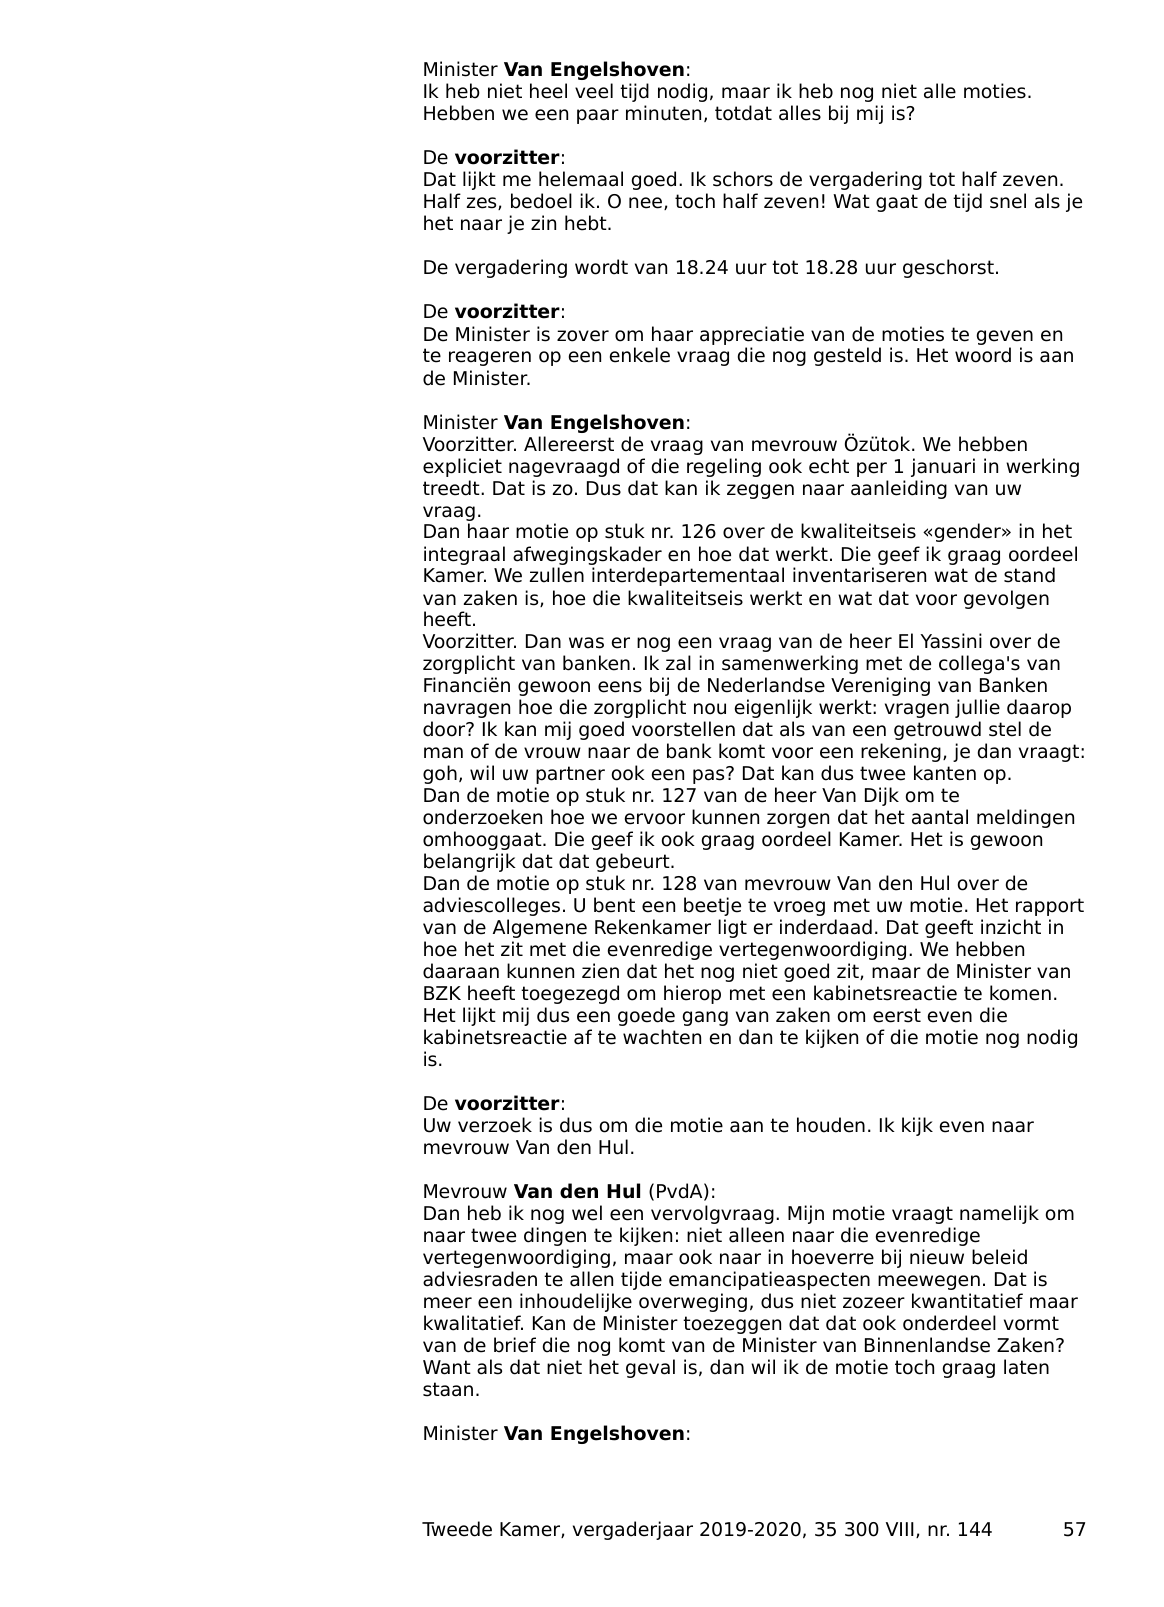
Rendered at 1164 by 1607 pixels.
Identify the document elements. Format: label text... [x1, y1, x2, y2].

text Minister Van Engelshoven: [422, 412, 1087, 433]
text De voorzitter: [422, 147, 1087, 169]
text De voorzitter: [422, 301, 1087, 323]
text Dan heb ik nog wel een vervolgvraag. Mijn motie vraagt namelijk om naar twee dingen te kijken: niet alleen naar die evenredige vertegenwoordiging, maar ook naar in hoeverre bij nieuw beleid adviesraden te allen tijde emancipatieaspecten meewegen. Dat is meer een inhoudelijke overweging, dus niet zozeer kwantitatief maar kwalitatief. Kan de Minister toezeggen dat dat ook onderdeel vormt van de brief die nog komt van de Minister van Binnenlandse Zaken? Want als dat niet het geval is, dan wil ik de motie toch graag laten staan. [422, 1203, 1087, 1401]
text Ik heb niet heel veel tijd nodig, maar ik heb nog niet alle moties. Hebben we een paar minuten, totdat alles bij mij is? [422, 81, 1087, 125]
text Uw verzoek is dus om die motie aan te houden. Ik kijk even naar mevrouw Van den Hul. [422, 1115, 1087, 1159]
text De vergadering wordt van 18.24 uur tot 18.28 uur geschorst. [422, 257, 1087, 279]
text Voorzitter. Dan was er nog een vraag van de heer El Yassini over de zorgplicht van banken. Ik zal in samenwerking met de collega's van Financiën gewoon eens bij de Nederlandse Vereniging van Banken navragen hoe die zorgplicht nou eigenlijk werkt: vragen jullie daarop door? Ik kan mij goed voorstellen dat als van een getrouwd stel de man of de vrouw naar de bank komt voor een rekening, je dan vraagt: goh, wil uw partner ook een pas? Dat kan dus twee kanten op. [422, 631, 1087, 785]
text Voorzitter. Allereerst de vraag van mevrouw Özütok. We hebben expliciet nagevraagd of die regeling ook echt per 1 januari in werking treedt. Dat is zo. Dus dat kan ik zeggen naar aanleiding van uw vraag. [422, 433, 1087, 521]
text Mevrouw Van den Hul (PvdA): [422, 1181, 1087, 1203]
text Dan haar motie op stuk nr. 126 over de kwaliteitseis «gender» in het integraal afwegingskader en hoe dat werkt. Die geef ik graag oordeel Kamer. We zullen interdepartementaal inventariseren wat de stand van zaken is, hoe die kwaliteitseis werkt en wat dat voor gevolgen heeft. [422, 521, 1087, 631]
text Dan de motie op stuk nr. 128 van mevrouw Van den Hul over de adviescolleges. U bent een beetje te vroeg met uw motie. Het rapport van de Algemene Rekenkamer ligt er inderdaad. Dat geeft inzicht in hoe het zit met die evenredige vertegenwoordiging. We hebben daaraan kunnen zien dat het nog niet goed zit, maar de Minister van BZK heeft toegezegd om hierop met een kabinetsreactie te komen. Het lijkt mij dus een goede gang van zaken om eerst even die kabinetsreactie af te wachten en dan te kijken of die motie nog nodig is. [422, 873, 1087, 1071]
text Minister Van Engelshoven: [422, 1423, 1087, 1445]
text Dan de motie op stuk nr. 127 van de heer Van Dijk om te onderzoeken hoe we ervoor kunnen zorgen dat het aantal meldingen omhooggaat. Die geef ik ook graag oordeel Kamer. Het is gewoon belangrijk dat dat gebeurt. [422, 785, 1087, 873]
text Minister Van Engelshoven: [422, 59, 1087, 81]
text De voorzitter: [422, 1093, 1087, 1115]
text De Minister is zover om haar appreciatie van de moties te geven en te reageren op een enkele vraag die nog gesteld is. Het woord is aan de Minister. [422, 323, 1087, 389]
text Dat lijkt me helemaal goed. Ik schors de vergadering tot half zeven. Half zes, bedoel ik. O nee, toch half zeven! Wat gaat de tijd snel als je het naar je zin hebt. [422, 169, 1087, 235]
